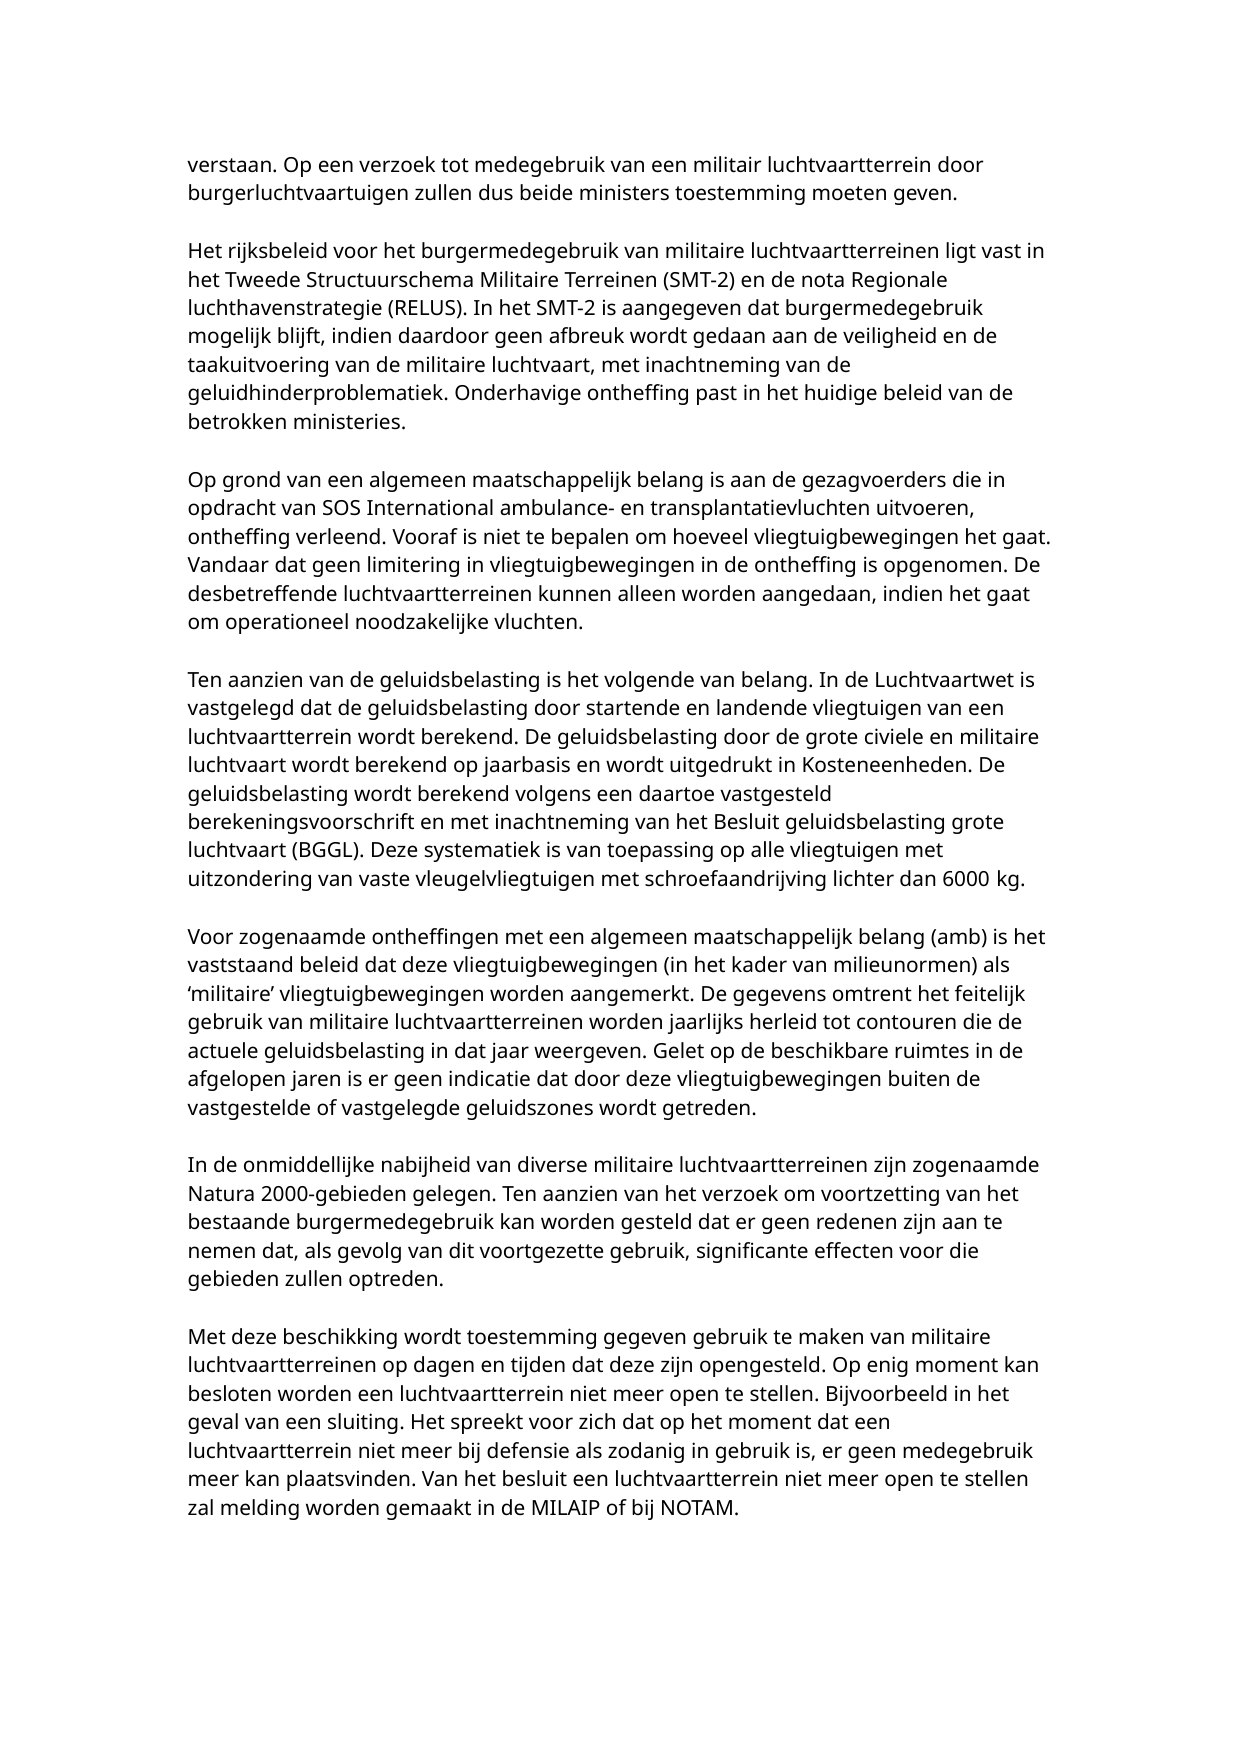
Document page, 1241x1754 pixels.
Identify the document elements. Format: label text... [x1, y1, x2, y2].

text Ten aanzien van de geluidsbelasting is het volgende van belang. In de Luchtvaartwet is vastgelegd dat de geluidsbelasting door startende en landende vliegtuigen van een luchtvaartterrein wordt berekend. De geluidsbelasting door de grote civiele en militaire luchtvaart wordt berekend op jaarbasis en wordt uitgedrukt in Kosteneenheden. De geluidsbelasting wordt berekend volgens een daartoe vastgesteld berekeningsvoorschrift en met inachtneming van het Besluit geluidsbelasting grote luchtvaart (BGGL). Deze systematiek is van toepassing op alle vliegtuigen met uitzondering van vaste vleugelvliegtuigen met schroefaandrijving lichter dan 6000 kg. [187, 665, 1053, 892]
text Met deze beschikking wordt toestemming gegeven gebruik te maken van militaire luchtvaartterreinen op dagen en tijden dat deze zijn opengesteld. Op enig moment kan besloten worden een luchtvaartterrein niet meer open te stellen. Bijvoorbeeld in het geval van een sluiting. Het spreekt voor zich dat op het moment dat een luchtvaartterrein niet meer bij defensie als zodanig in gebruik is, er geen medegebruik meer kan plaatsvinden. Van het besluit een luchtvaartterrein niet meer open te stellen zal melding worden gemaakt in de MILAIP of bij NOTAM. [187, 1322, 1053, 1521]
text verstaan. Op een verzoek tot medegebruik van een militair luchtvaartterrein door burgerluchtvaartuigen zullen dus beide ministers toestemming moeten geven. [187, 150, 1053, 207]
text Voor zogenaamde ontheffingen met een algemeen maatschappelijk belang (amb) is het vaststaand beleid dat deze vliegtuigbewegingen (in het kader van milieunormen) als ‘militaire’ vliegtuigbewegingen worden aangemerkt. De gegevens omtrent het feitelijk gebruik van militaire luchtvaartterreinen worden jaarlijks herleid tot contouren die de actuele geluidsbelasting in dat jaar weergeven. Gelet op de beschikbare ruimtes in de afgelopen jaren is er geen indicatie dat door deze vliegtuigbewegingen buiten de vastgestelde of vastgelegde geluidszones wordt getreden. [187, 922, 1053, 1121]
text In de onmiddellijke nabijheid van diverse militaire luchtvaartterreinen zijn zogenaamde Natura 2000-gebieden gelegen. Ten aanzien van het verzoek om voortzetting van het bestaande burgermedegebruik kan worden gesteld dat er geen redenen zijn aan te nemen dat, als gevolg van dit voortgezette gebruik, significante effecten voor die gebieden zullen optreden. [187, 1151, 1053, 1293]
text Het rijksbeleid voor het burgermedegebruik van militaire luchtvaartterreinen ligt vast in het Tweede Structuurschema Militaire Terreinen (SMT-2) en de nota Regionale luchthavenstrategie (RELUS). In het SMT-2 is aangegeven dat burgermedegebruik mogelijk blijft, indien daardoor geen afbreuk wordt gedaan aan de veiligheid en de taakuitvoering van de militaire luchtvaart, met inachtneming van de geluidhinderproblematiek. Onderhavige ontheffing past in het huidige beleid van de betrokken ministeries. [187, 236, 1053, 435]
text Op grond van een algemeen maatschappelijk belang is aan de gezagvoerders die in opdracht van SOS International ambulance- en transplantatievluchten uitvoeren, ontheffing verleend. Vooraf is niet te bepalen om hoeveel vliegtuigbewegingen het gaat. Vandaar dat geen limitering in vliegtuigbewegingen in de ontheffing is opgenomen. De desbetreffende luchtvaartterreinen kunnen alleen worden aangedaan, indien het gaat om operationeel noodzakelijke vluchten. [187, 465, 1053, 636]
